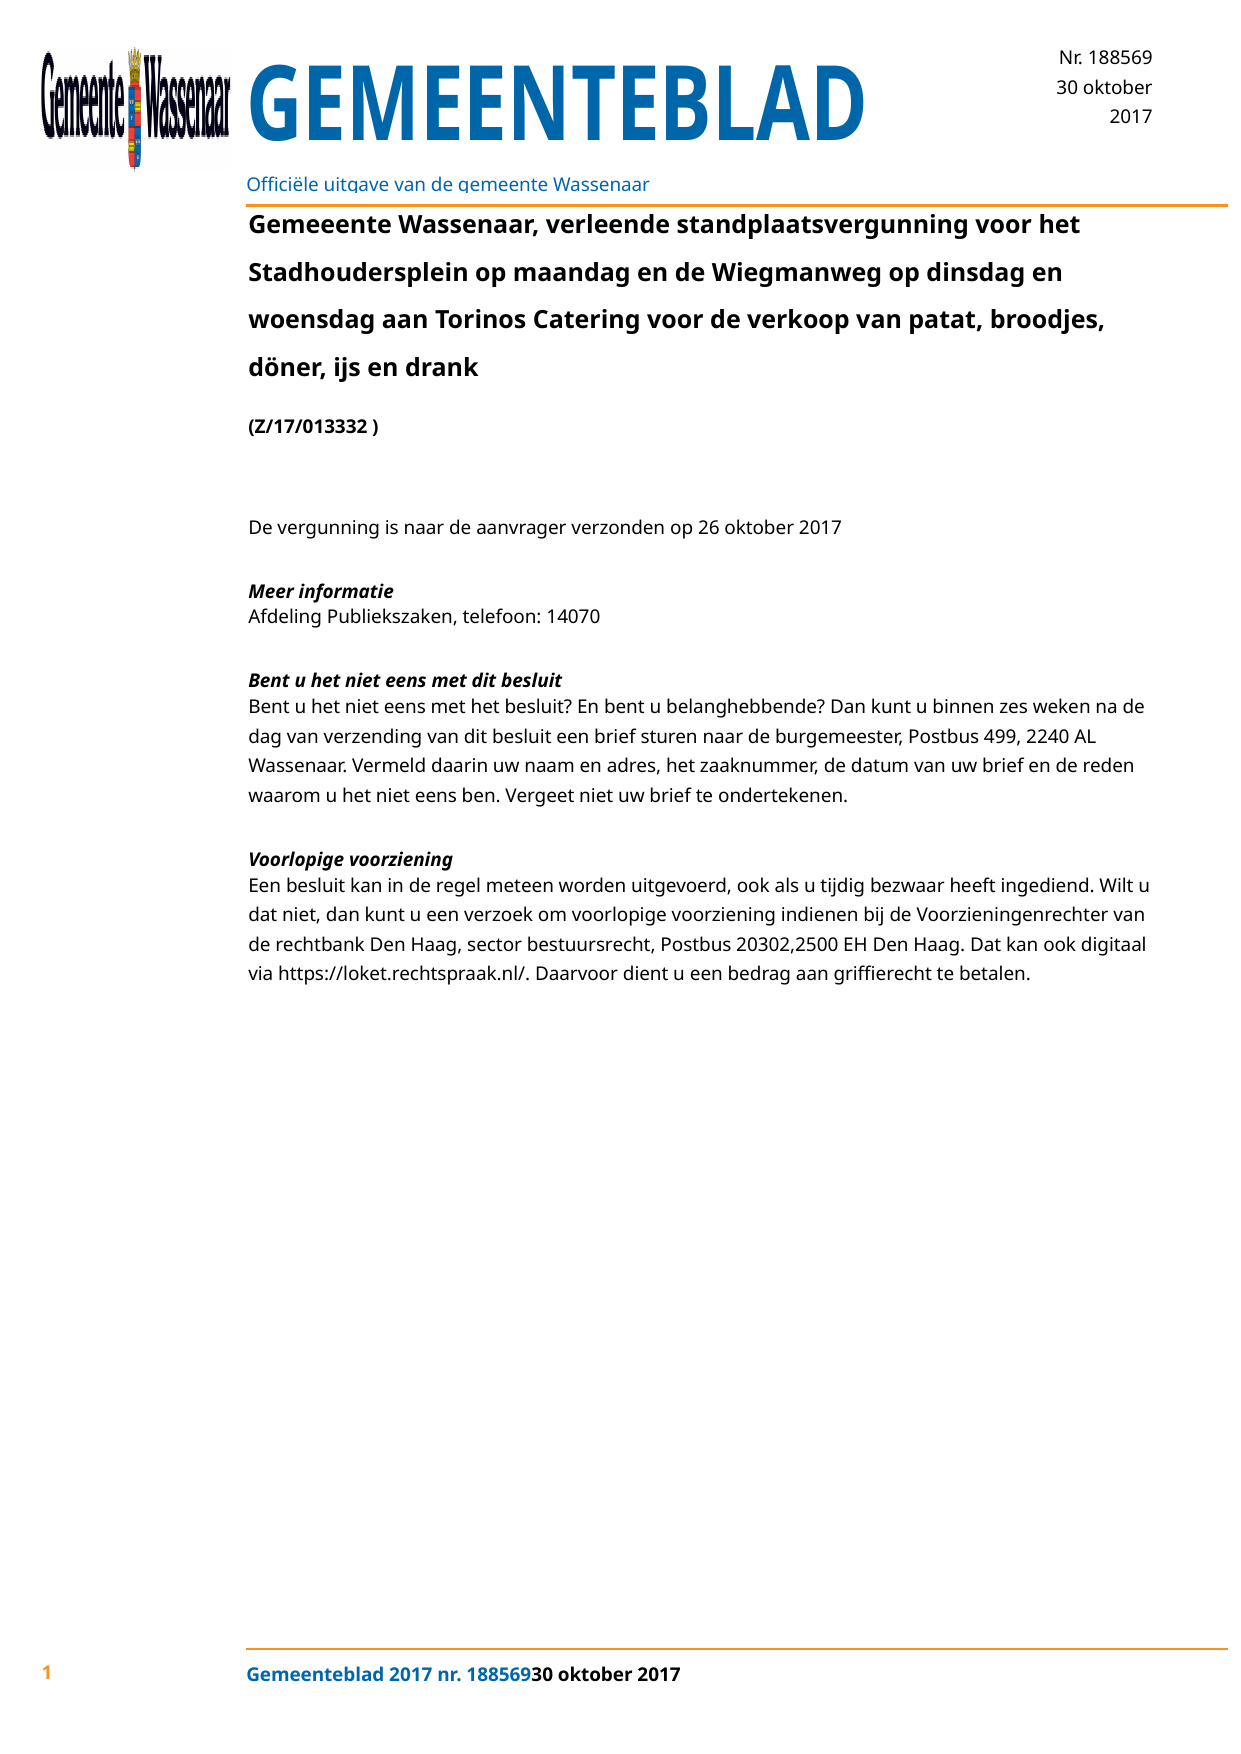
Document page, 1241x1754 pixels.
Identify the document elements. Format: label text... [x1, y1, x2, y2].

text Een besluit kan in de regel meteen worden uitgevoerd, ook als u tijdig bezwaar heeft ingediend. Wilt u dat niet, dan kunt u een verzoek om voorlopige voorziening indienen bij de Voorzieningenrechter van de rechtbank Den Haag, sector bestuursrecht, Postbus 20302,2500 EH Den Haag. Dat kan ook digitaal via https://loket.rechtspraak.nl/. Daarvoor dient u een bedrag aan griffierecht te betalen. [248, 872, 1152, 986]
text Afdeling Publiekszaken, telefoon: 14070 [248, 604, 1152, 629]
text Bent u het niet eens met dit besluit [248, 668, 1152, 693]
text Meer informatie [248, 578, 1152, 604]
text De vergunning is naar de aanvrager verzonden op 26 oktober 2017 [248, 514, 1152, 540]
text Gemeeente Wassenaar, verleende standplaatsvergunning voor het Stadhoudersplein op maandag en de Wiegmanweg op dinsdag en woensdag aan Torinos Catering voor de verkoop van patat, broodjes, döner, ijs en drank [248, 207, 1152, 384]
text Bent u het niet eens met het besluit? En bent u belanghebbende? Dan kunt u binnen zes weken na de dag van verzending van dit besluit een brief sturen naar de burgemeester, Postbus 499, 2240 AL Wassenaar. Vermeld daarin uw naam en adres, het zaaknummer, de datum van uw brief en de reden waarom u het niet eens ben. Vergeet niet uw brief te ondertekenen. [248, 693, 1152, 808]
text (Z/17/013332 ) [248, 413, 1152, 439]
text Voorlopige voorziening [248, 846, 1152, 872]
picture [41, 47, 231, 172]
